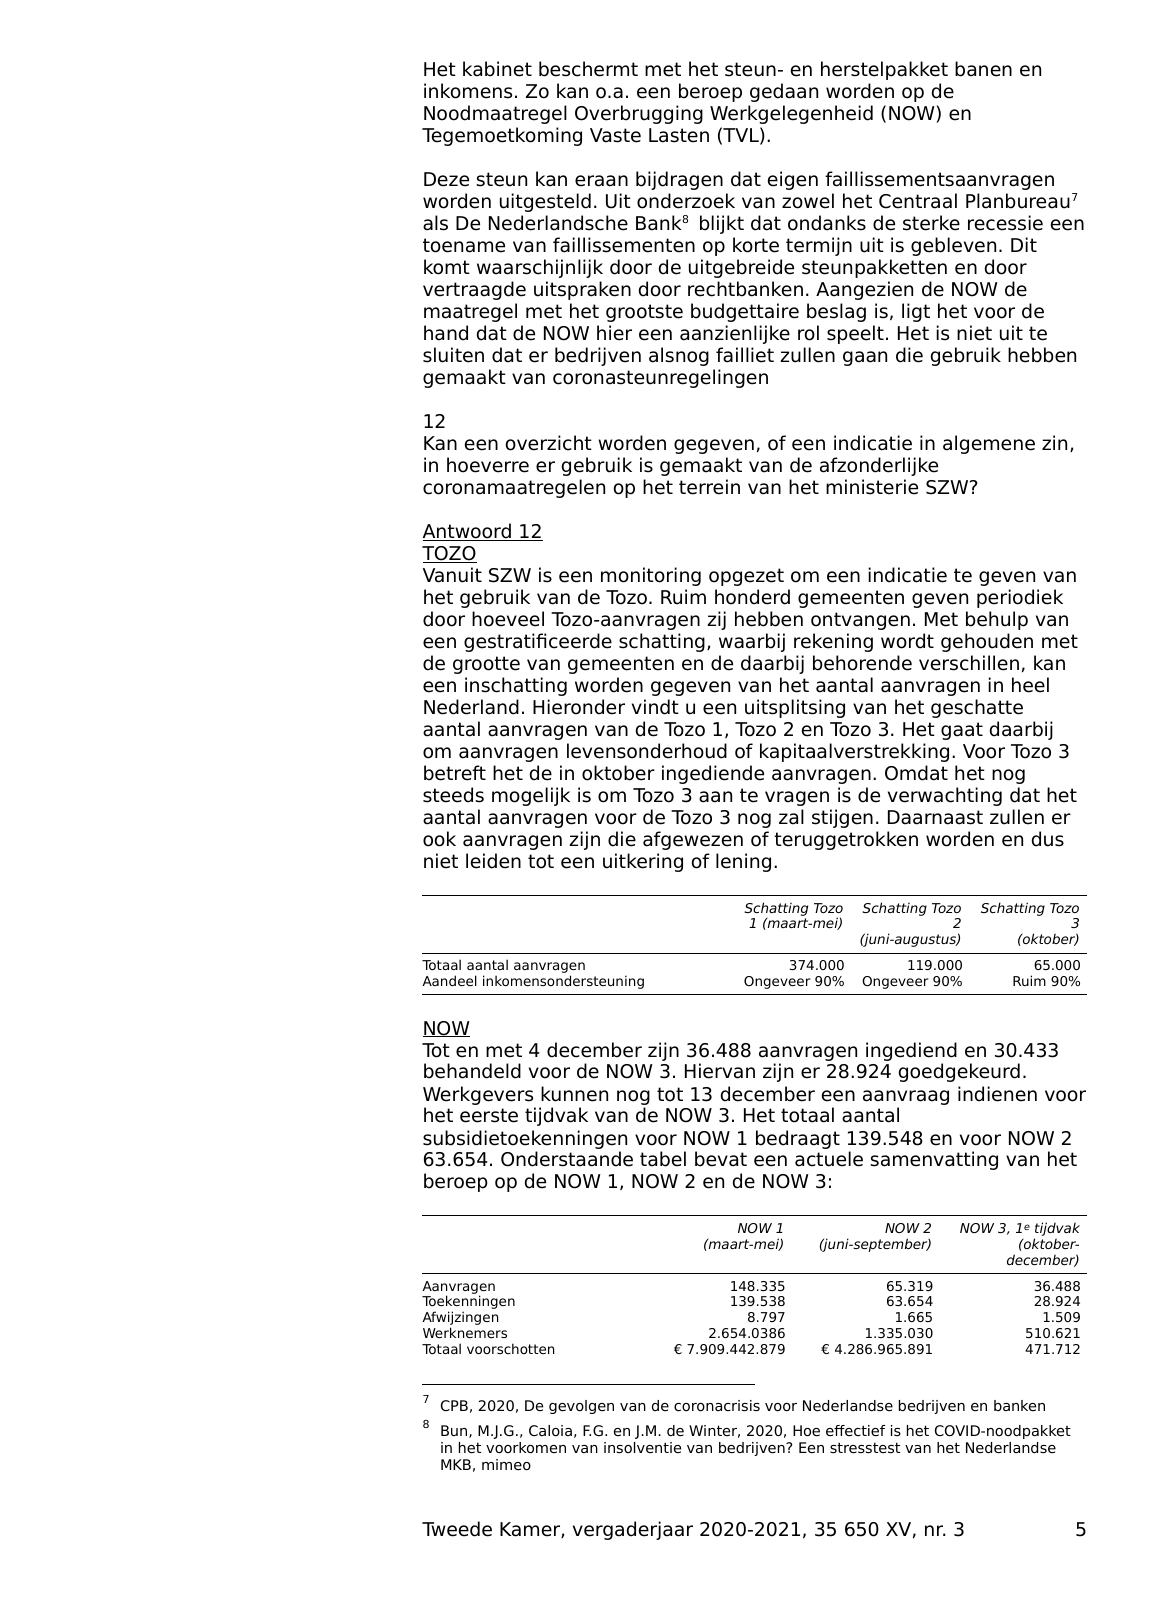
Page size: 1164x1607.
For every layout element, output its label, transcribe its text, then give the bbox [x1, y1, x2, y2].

table_header Schatting Tozo 1 (maart-mei) [732, 896, 850, 952]
table_header Schatting Tozo 3 (oktober) [969, 896, 1087, 952]
table_cell 65.319 [791, 1274, 939, 1294]
table_cell Werknemers [422, 1326, 644, 1341]
text Tot en met 4 december zijn 36.488 aanvragen ingediend en 30.433 behandeld voor de NOW 3. Hiervan zijn er 28.924 goedgekeurd. Werkgevers kunnen nog tot 13 december een aanvraag indienen voor het eerste tijdvak van de NOW 3. Het totaal aantal subsidietoekenningen voor NOW 1 bedraagt 139.548 en voor NOW 2 63.654. Onderstaande tabel bevat een actuele samenvatting van het beroep op de NOW 1, NOW 2 en de NOW 3: [422, 1039, 1087, 1193]
table_cell Aanvragen [422, 1274, 644, 1294]
table_cell 36.488 [939, 1274, 1087, 1294]
text Vanuit SZW is een monitoring opgezet om een indicatie te geven van het gebruik van de Tozo. Ruim honderd gemeenten geven periodiek door hoeveel Tozo-aanvragen zij hebben ontvangen. Met behulp van een gestratificeerde schatting, waarbij rekening wordt gehouden met de grootte van gemeenten en de daarbij behorende verschillen, kan een inschatting worden gegeven van het aantal aanvragen in heel Nederland. Hieronder vindt u een uitsplitsing van het geschatte aantal aanvragen van de Tozo 1, Tozo 2 en Tozo 3. Het gaat daarbij om aanvragen levensonderhoud of kapitaalverstrekking. Voor Tozo 3 betreft het de in oktober ingediende aanvragen. Omdat het nog steeds mogelijk is om Tozo 3 aan te vragen is de verwachting dat het aantal aanvragen voor de Tozo 3 nog zal stijgen. Daarnaast zullen er ook aanvragen zijn die afgewezen of teruggetrokken worden en dus niet leiden tot een uitkering of lening. [422, 565, 1087, 873]
table_cell Ruim 90% [969, 974, 1087, 994]
table_header [422, 896, 732, 952]
table_cell € 7.909.442.879 [644, 1341, 791, 1357]
table_cell Afwijzingen [422, 1310, 644, 1326]
table_cell 119.000 [850, 954, 968, 974]
table_header NOW 3, 1e tijdvak (oktober-december) [939, 1216, 1087, 1273]
table_cell € 4.286.965.891 [791, 1341, 939, 1357]
table_cell Ongeveer 90% [732, 974, 850, 994]
text 12 [422, 411, 1087, 433]
table_cell Totaal voorschotten [422, 1341, 644, 1357]
text CPB, 2020, De gevolgen van de coronacrisis voor Nederlandse bedrijven en banken [422, 1393, 1087, 1416]
table_cell 510.621 [939, 1326, 1087, 1341]
table_header [422, 1216, 644, 1273]
text Antwoord 12 [422, 521, 1087, 543]
table_cell 1.665 [791, 1310, 939, 1326]
table_header NOW 2 (juni-september) [791, 1216, 939, 1273]
table_cell 63.654 [791, 1294, 939, 1310]
table_header NOW 1 (maart-mei) [644, 1216, 791, 1273]
table_cell 1.509 [939, 1310, 1087, 1326]
table_cell 139.538 [644, 1294, 791, 1310]
text Bun, M.J.G., Caloia, F.G. en J.M. de Winter, 2020, Hoe effectief is het COVID-noodpakket in het voorkomen van insolventie van bedrijven? Een stresstest van het Nederlandse MKB, mimeo [422, 1418, 1087, 1474]
text TOZO [422, 543, 1087, 565]
text Kan een overzicht worden gegeven, of een indicatie in algemene zin, in hoeverre er gebruik is gemaakt van de afzonderlijke coronamaatregelen op het terrein van het ministerie SZW? [422, 433, 1087, 499]
table_cell 1.335.030 [791, 1326, 939, 1341]
table_header Schatting Tozo 2 (juni-augustus) [850, 896, 968, 952]
table_cell Aandeel inkomensondersteuning [422, 974, 732, 994]
table_cell Ongeveer 90% [850, 974, 968, 994]
table_cell 65.000 [969, 954, 1087, 974]
table_cell 148.335 [644, 1274, 791, 1294]
text Deze steun kan eraan bijdragen dat eigen faillissementsaanvragen worden uitgesteld. Uit onderzoek van zowel het Centraal Planbureau als De Nederlandsche Bank blijkt dat ondanks de sterke recessie een toename van faillissementen op korte termijn uit is gebleven. Dit komt waarschijnlijk door de uitgebreide steunpakketten en door vertraagde uitspraken door rechtbanken. Aangezien de NOW de maatregel met het grootste budgettaire beslag is, ligt het voor de hand dat de NOW hier een aanzienlijke rol speelt. Het is niet uit te sluiten dat er bedrijven alsnog failliet zullen gaan die gebruik hebben gemaakt van coronasteunregelingen [422, 169, 1087, 389]
table_cell Totaal aantal aanvragen [422, 954, 732, 974]
table_cell 8.797 [644, 1310, 791, 1326]
table_cell 471.712 [939, 1341, 1087, 1357]
table_cell 374.000 [732, 954, 850, 974]
text Het kabinet beschermt met het steun- en herstelpakket banen en inkomens. Zo kan o.a. een beroep gedaan worden op de Noodmaatregel Overbrugging Werkgelegenheid (NOW) en Tegemoetkoming Vaste Lasten (TVL). [422, 59, 1087, 147]
table_cell 28.924 [939, 1294, 1087, 1310]
table_cell 2.654.0386 [644, 1326, 791, 1341]
text NOW [422, 1017, 1087, 1039]
table_cell Toekenningen [422, 1294, 644, 1310]
